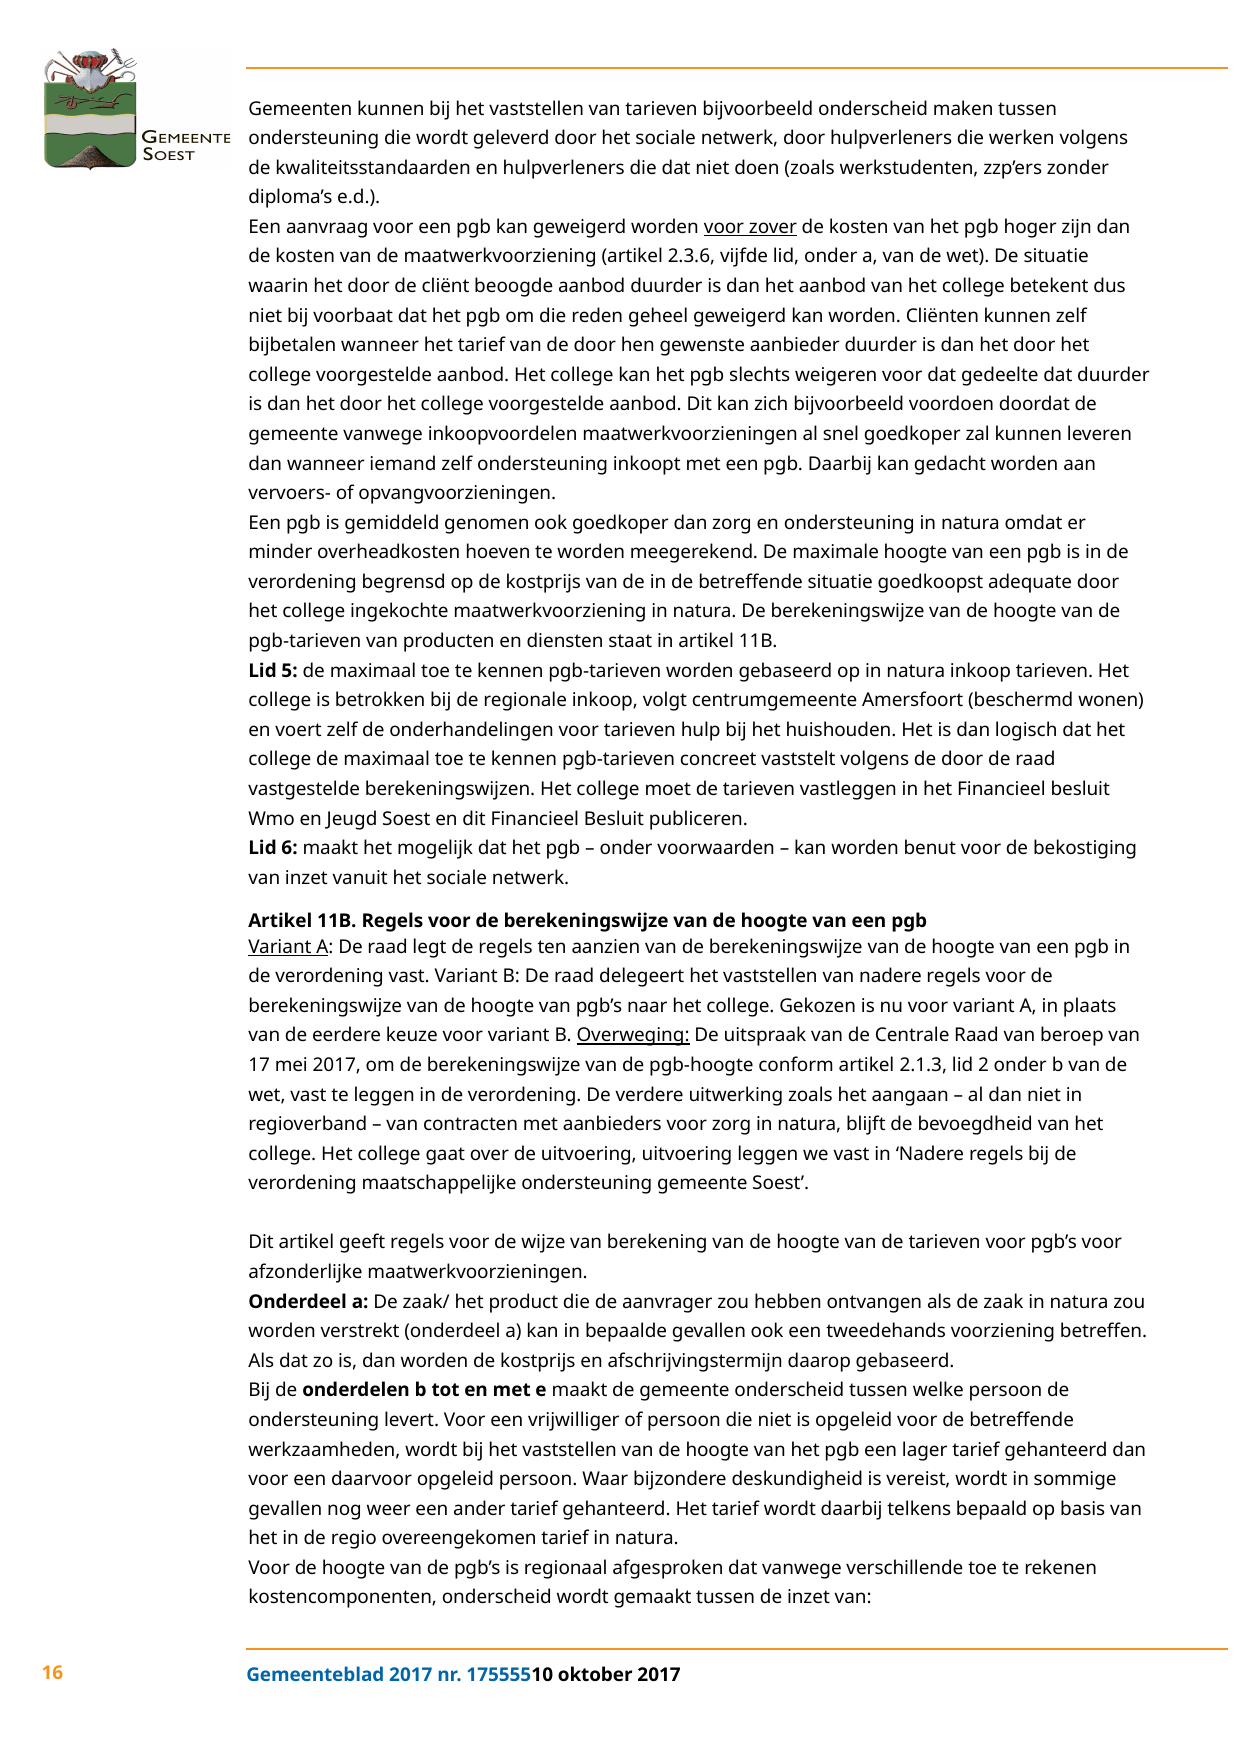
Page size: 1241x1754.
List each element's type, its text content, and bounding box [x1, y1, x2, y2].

text Lid 5: de maximaal toe te kennen pgb-tarieven worden gebaseerd op in natura inkoop tarieven. Het college is betrokken bij de regionale inkoop, volgt centrumgemeente Amersfoort (beschermd wonen) en voert zelf de onderhandelingen voor tarieven hulp bij het huishouden. Het is dan logisch dat het college de maximaal toe te kennen pgb-tarieven concreet vaststelt volgens de door de raad vastgestelde berekeningswijzen. Het college moet de tarieven vastleggen in het Financieel besluit Wmo en Jeugd Soest en dit Financieel Besluit publiceren. [248, 657, 1152, 831]
text Artikel 11B. Regels voor de berekeningswijze van de hoogte van een pgb [248, 907, 1152, 933]
text Dit artikel geeft regels voor de wijze van berekening van de hoogte van de tarieven voor pgb’s voor afzonderlijke maatwerkvoorzieningen. [248, 1229, 1152, 1284]
text Onderdeel a: De zaak/ het product die de aanvrager zou hebben ontvangen als de zaak in natura zou worden verstrekt (onderdeel a) kan in bepaalde gevallen ook een tweedehands voorziening betreffen. Als dat zo is, dan worden de kostprijs en afschrijvingstermijn daarop gebaseerd. [248, 1288, 1152, 1373]
text Variant A: De raad legt de regels ten aanzien van de berekeningswijze van de hoogte van een pgb in de verordening vast. Variant B: De raad delegeert het vaststellen van nadere regels voor de berekeningswijze van de hoogte van pgb’s naar het college. Gekozen is nu voor variant A, in plaats van de eerdere keuze voor variant B. Overweging: De uitspraak van de Centrale Raad van beroep van 17 mei 2017, om de berekeningswijze van de pgb-hoogte conform artikel 2.1.3, lid 2 onder b van de wet, vast te leggen in de verordening. De verdere uitwerking zoals het aangaan – al dan niet in regioverband – van contracten met aanbieders voor zorg in natura, blijft de bevoegdheid van het college. Het college gaat over de uitvoering, uitvoering leggen we vast in ‘Nadere regels bij de verordening maatschappelijke ondersteuning gemeente Soest’. [248, 933, 1152, 1195]
text Bij de onderdelen b tot en met e maakt de gemeente onderscheid tussen welke persoon de ondersteuning levert. Voor een vrijwilliger of persoon die niet is opgeleid voor de betreffende werkzaamheden, wordt bij het vaststellen van de hoogte van het pgb een lager tarief gehanteerd dan voor een daarvoor opgeleid persoon. Waar bijzondere deskundigheid is vereist, wordt in sommige gevallen nog weer een ander tarief gehanteerd. Het tarief wordt daarbij telkens bepaald op basis van het in de regio overeengekomen tarief in natura. [248, 1377, 1152, 1550]
text Een aanvraag voor een pgb kan geweigerd worden voor zover de kosten van het pgb hoger zijn dan de kosten van de maatwerkvoorziening (artikel 2.3.6, vijfde lid, onder a, van de wet). De situatie waarin het door de cliënt beoogde aanbod duurder is dan het aanbod van het college betekent dus niet bij voorbaat dat het pgb om die reden geheel geweigerd kan worden. Cliënten kunnen zelf bijbetalen wanneer het tarief van de door hen gewenste aanbieder duurder is dan het door het college voorgestelde aanbod. Het college kan het pgb slechts weigeren voor dat gedeelte dat duurder is dan het door het college voorgestelde aanbod. Dit kan zich bijvoorbeeld voordoen doordat de gemeente vanwege inkoopvoordelen maatwerkvoorzieningen al snel goedkoper zal kunnen leveren dan wanneer iemand zelf ondersteuning inkoopt met een pgb. Daarbij kan gedacht worden aan vervoers- of opvangvoorzieningen. [248, 213, 1152, 505]
text Een pgb is gemiddeld genomen ook goedkoper dan zorg en ondersteuning in natura omdat er minder overheadkosten hoeven te worden meegerekend. De maximale hoogte van een pgb is in de verordening begrensd op de kostprijs van de in de betreffende situatie goedkoopst adequate door het college ingekochte maatwerkvoorziening in natura. De berekeningswijze van de hoogte van de pgb-tarieven van producten en diensten staat in artikel 11B. [248, 509, 1152, 653]
text Voor de hoogte van de pgb’s is regionaal afgesproken dat vanwege verschillende toe te rekenen kostencomponenten, onderscheid wordt gemaakt tussen de inzet van: [248, 1554, 1152, 1609]
picture [41, 47, 231, 172]
text Gemeenten kunnen bij het vaststellen van tarieven bijvoorbeeld onderscheid maken tussen ondersteuning die wordt geleverd door het sociale netwerk, door hulpverleners die werken volgens de kwaliteitsstandaarden en hulpverleners die dat niet doen (zoals werkstudenten, zzp’ers zonder diploma’s e.d.). [248, 95, 1152, 209]
text Lid 6: maakt het mogelijk dat het pgb – onder voorwaarden – kan worden benut voor de bekostiging van inzet vanuit het sociale netwerk. [248, 834, 1152, 890]
